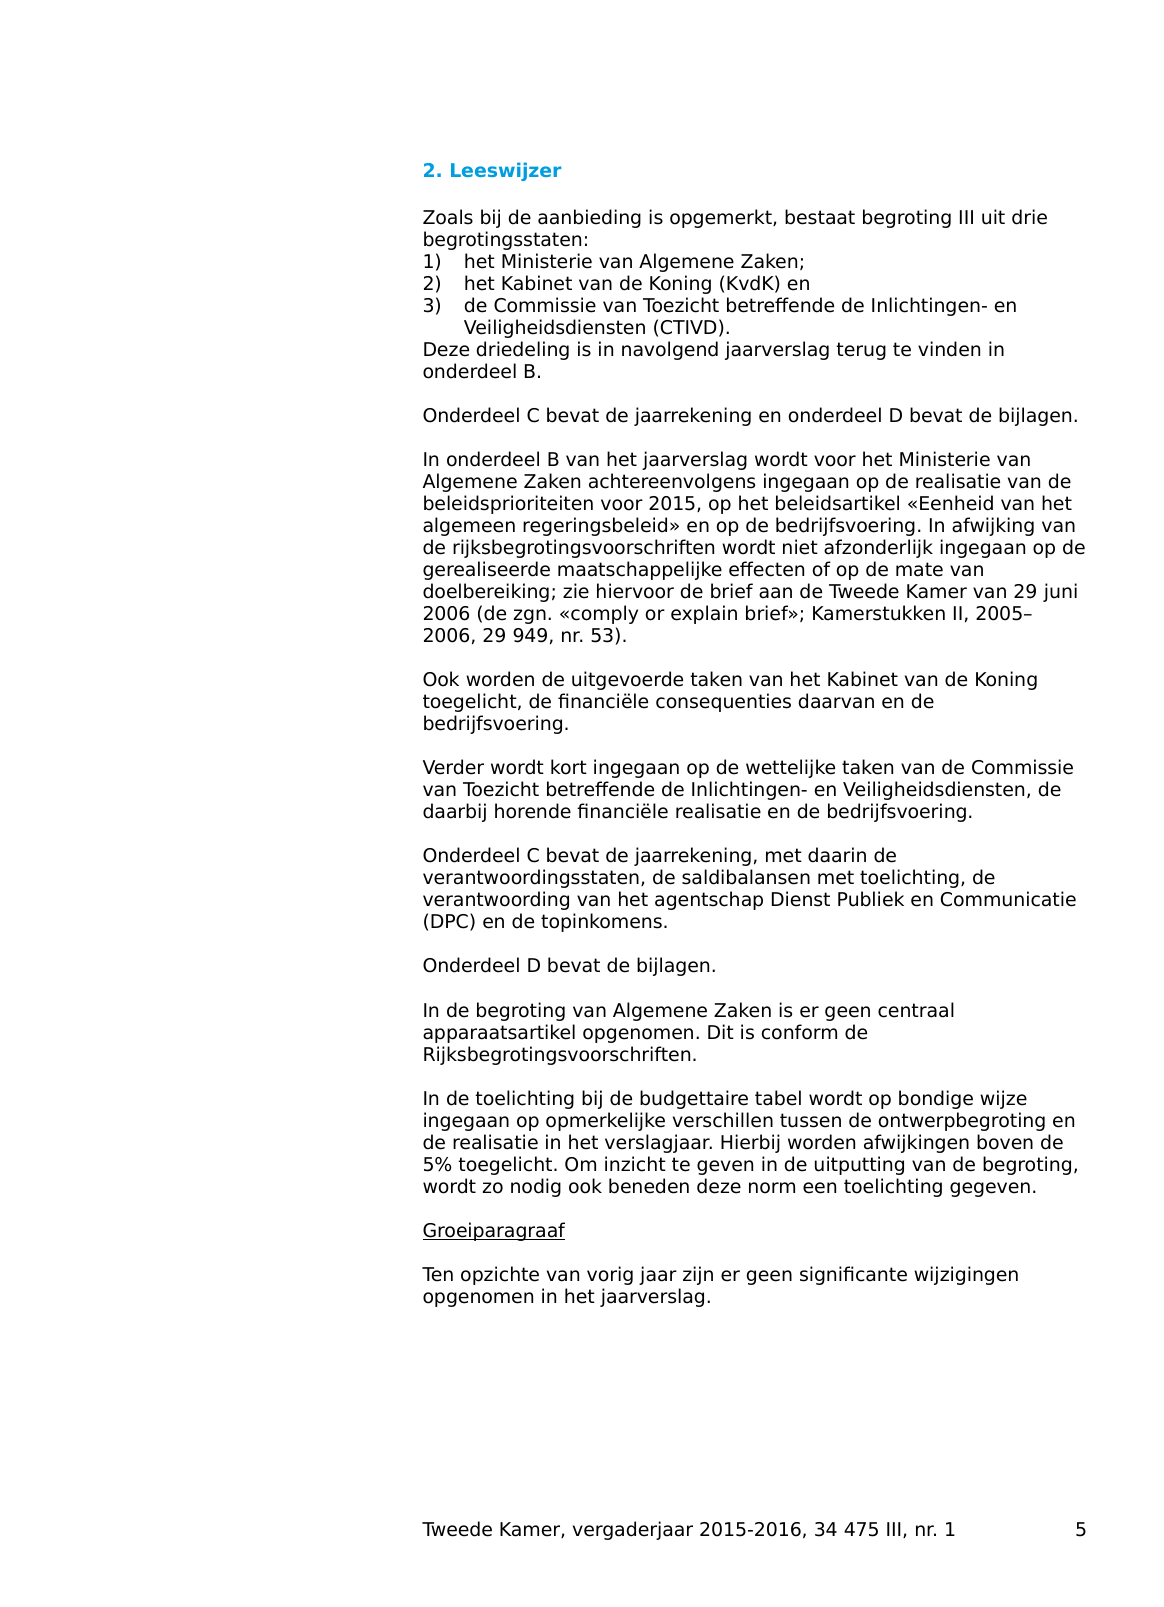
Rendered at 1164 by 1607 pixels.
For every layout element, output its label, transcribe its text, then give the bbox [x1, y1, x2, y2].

text In de toelichting bij de budgettaire tabel wordt op bondige wijze ingegaan op opmerkelijke verschillen tussen de ontwerpbegroting en de realisatie in het verslagjaar. Hierbij worden afwijkingen boven de 5% toegelicht. Om inzicht te geven in de uitputting van de begroting, wordt zo nodig ook beneden deze norm een toelichting gegeven. [422, 1088, 1087, 1198]
text 1) het Ministerie van Algemene Zaken; [422, 251, 1087, 273]
text 2) het Kabinet van de Koning (KvdK) en [422, 273, 1087, 295]
text Zoals bij de aanbieding is opgemerkt, bestaat begroting III uit drie begrotingsstaten: [422, 207, 1087, 251]
text 3) de Commissie van Toezicht betreffende de Inlichtingen- en Veiligheidsdiensten (CTIVD). [422, 295, 1087, 339]
text Onderdeel D bevat de bijlagen. [422, 955, 1087, 977]
text Onderdeel C bevat de jaarrekening, met daarin de verantwoordingsstaten, de saldibalansen met toelichting, de verantwoording van het agentschap Dienst Publiek en Communicatie (DPC) en de topinkomens. [422, 845, 1087, 933]
text Onderdeel C bevat de jaarrekening en onderdeel D bevat de bijlagen. [422, 405, 1087, 427]
text Verder wordt kort ingegaan op de wettelijke taken van de Commissie van Toezicht betreffende de Inlichtingen- en Veiligheidsdiensten, de daarbij horende financiële realisatie en de bedrijfsvoering. [422, 757, 1087, 823]
text Deze driedeling is in navolgend jaarverslag terug te vinden in onderdeel B. [422, 339, 1087, 383]
text In de begroting van Algemene Zaken is er geen centraal apparaatsartikel opgenomen. Dit is conform de Rijksbegrotingsvoorschriften. [422, 999, 1087, 1066]
text Ook worden de uitgevoerde taken van het Kabinet van de Koning toegelicht, de financiële consequenties daarvan en de bedrijfsvoering. [422, 669, 1087, 735]
text In onderdeel B van het jaarverslag wordt voor het Ministerie van Algemene Zaken achtereenvolgens ingegaan op de realisatie van de beleidsprioriteiten voor 2015, op het beleidsartikel «Eenheid van het algemeen regeringsbeleid» en op de bedrijfsvoering. In afwijking van de rijksbegrotingsvoorschriften wordt niet afzonderlijk ingegaan op de gerealiseerde maatschappelijke effecten of op de mate van doelbereiking; zie hiervoor de brief aan de Tweede Kamer van 29 juni 2006 (de zgn. «comply or explain brief»; Kamerstukken II, 2005–2006, 29 949, nr. 53). [422, 449, 1087, 647]
subtitle 2. Leeswijzer [422, 160, 1087, 182]
text Ten opzichte van vorig jaar zijn er geen significante wijzigingen opgenomen in het jaarverslag. [422, 1264, 1087, 1308]
subtitle Groeiparagraaf [422, 1220, 1087, 1242]
